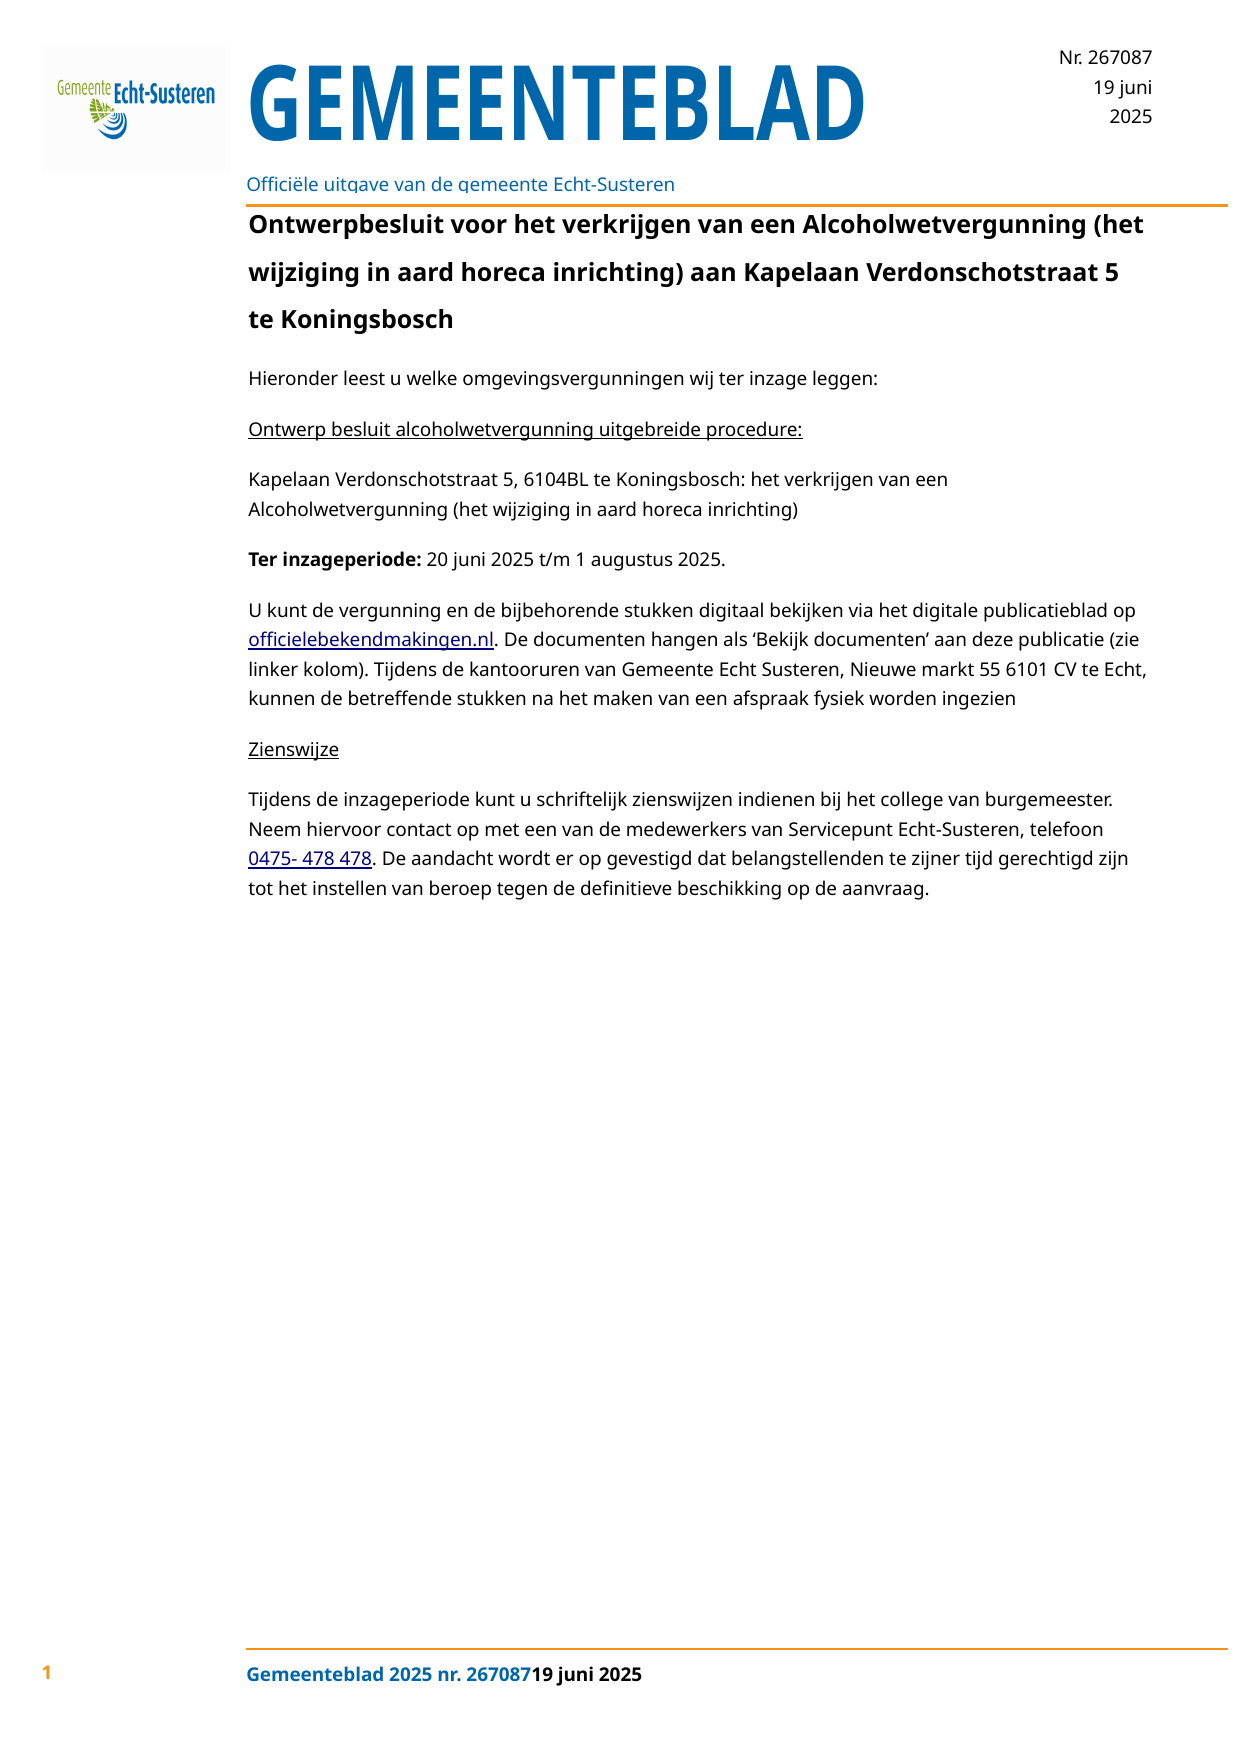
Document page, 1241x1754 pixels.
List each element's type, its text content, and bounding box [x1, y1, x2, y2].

text Zienswijze [248, 736, 1152, 762]
text U kunt de vergunning en de bijbehorende stukken digitaal bekijken via het digitale publicatieblad op officielebekendmakingen.nl. De documenten hangen als ‘Bekijk documenten’ aan deze publicatie (zie linker kolom). Tijdens de kantooruren van Gemeente Echt Susteren, Nieuwe markt 55 6101 CV te Echt, kunnen de betreffende stukken na het maken van een afspraak fysiek worden ingezien [248, 597, 1152, 711]
text Hieronder leest u welke omgevingsvergunningen wij ter inzage leggen: [248, 366, 1152, 391]
picture [41, 47, 231, 172]
text Ontwerp besluit alcoholwetvergunning uitgebreide procedure: [248, 416, 1152, 442]
text Kapelaan Verdonschotstraat 5, 6104BL te Koningsbosch: het verkrijgen van een Alcoholwetvergunning (het wijziging in aard horeca inrichting) [248, 466, 1152, 522]
text Ontwerpbesluit voor het verkrijgen van een Alcoholwetvergunning (het wijziging in aard horeca inrichting) aan Kapelaan Verdonschotstraat 5 te Koningsbosch [248, 207, 1152, 336]
text Tijdens de inzageperiode kunt u schriftelijk zienswijzen indienen bij het college van burgemeester. Neem hiervoor contact op met een van de medewerkers van Servicepunt Echt-Susteren, telefoon 0475- 478 478. De aandacht wordt er op gevestigd dat belangstellenden te zijner tijd gerechtigd zijn tot het instellen van beroep tegen de definitieve beschikking op de aanvraag. [248, 786, 1152, 901]
text Ter inzageperiode: 20 juni 2025 t/m 1 augustus 2025. [248, 546, 1152, 572]
